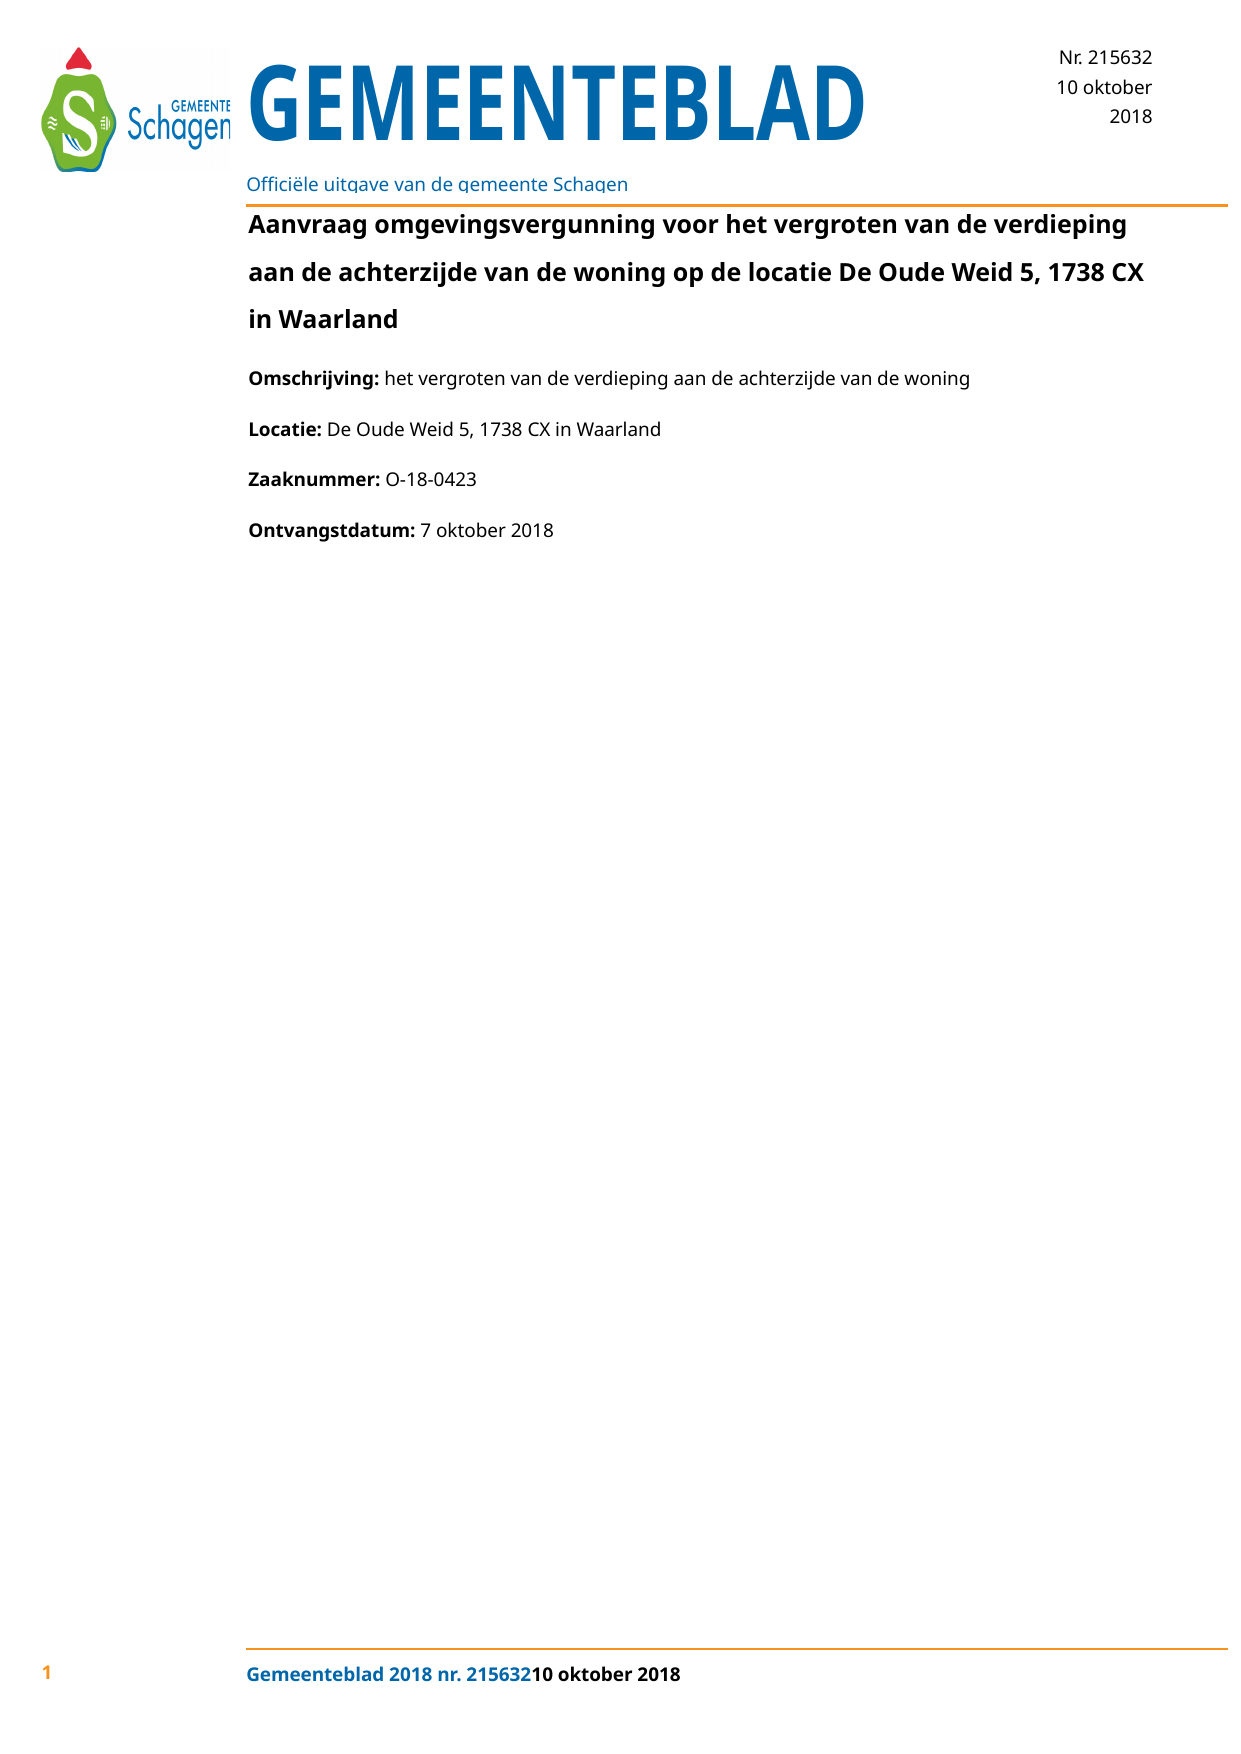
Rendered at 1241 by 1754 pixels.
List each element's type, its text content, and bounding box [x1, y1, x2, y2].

text Aanvraag omgevingsvergunning voor het vergroten van de verdieping aan de achterzijde van de woning op de locatie De Oude Weid 5, 1738 CX in Waarland [248, 207, 1152, 336]
picture [41, 47, 231, 172]
text Locatie: De Oude Weid 5, 1738 CX in Waarland [248, 416, 1152, 442]
text Ontvangstdatum: 7 oktober 2018 [248, 517, 1152, 542]
text Omschrijving: het vergroten van de verdieping aan de achterzijde van de woning [248, 366, 1152, 391]
text Zaaknummer: O-18-0423 [248, 466, 1152, 492]
